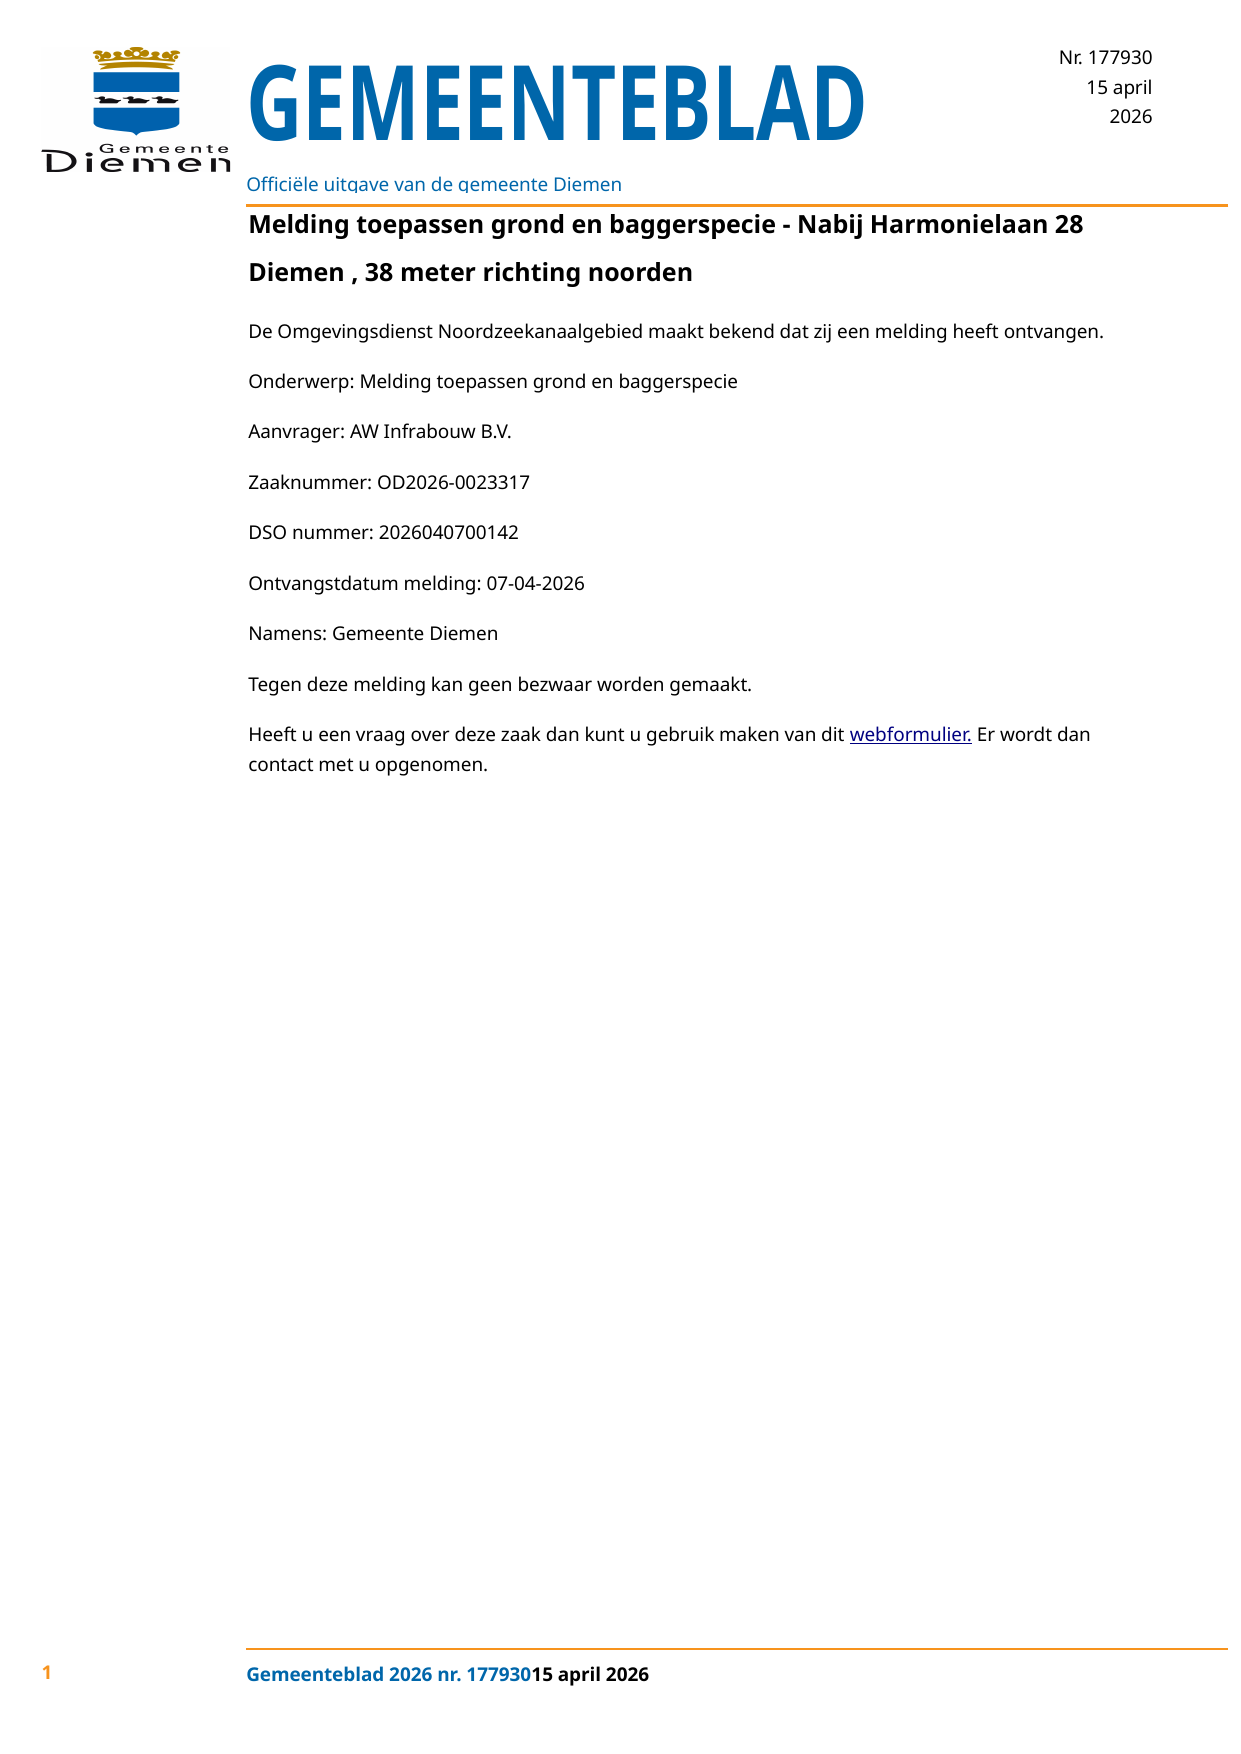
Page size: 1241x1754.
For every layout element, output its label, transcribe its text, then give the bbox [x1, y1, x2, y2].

text DSO nummer: 2026040700142 [248, 519, 1152, 545]
text Ontvangstdatum melding: 07-04-2026 [248, 570, 1152, 596]
text De Omgevingsdienst Noordzeekanaalgebied maakt bekend dat zij een melding heeft ontvangen. [248, 318, 1152, 344]
picture [41, 47, 231, 172]
text Onderwerp: Melding toepassen grond en baggerspecie [248, 368, 1152, 394]
text Tegen deze melding kan geen bezwaar worden gemaakt. [248, 671, 1152, 697]
text Heeft u een vraag over deze zaak dan kunt u gebruik maken van dit webformulier. Er wordt dan contact met u opgenomen. [248, 721, 1152, 777]
text Namens: Gemeente Diemen [248, 620, 1152, 646]
text Melding toepassen grond en baggerspecie - Nabij Harmonielaan 28 Diemen , 38 meter richting noorden [248, 207, 1152, 288]
text Zaaknummer: OD2026-0023317 [248, 469, 1152, 495]
text Aanvrager: AW Infrabouw B.V. [248, 419, 1152, 444]
